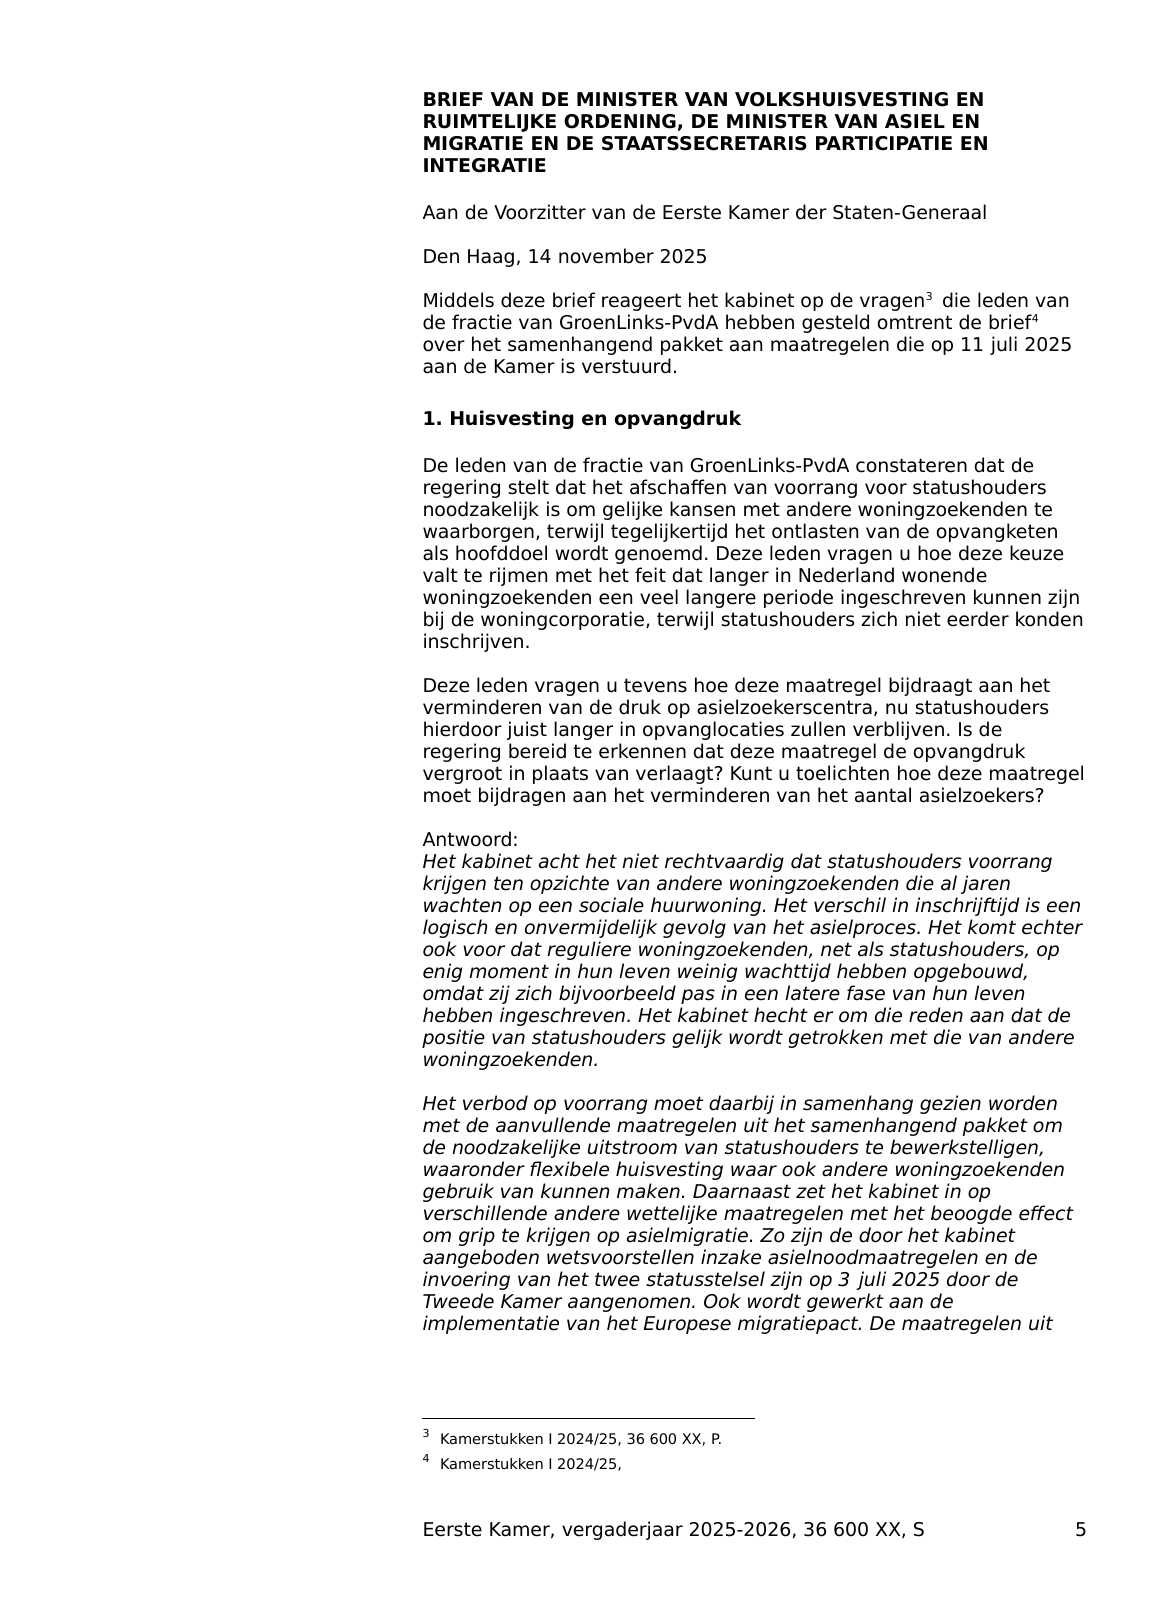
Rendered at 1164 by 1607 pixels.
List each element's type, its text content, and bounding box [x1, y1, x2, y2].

subtitle 1. Huisvesting en opvangdruk [422, 408, 1087, 430]
text Middels deze brief reageert het kabinet op de vragen die leden van de fractie van GroenLinks-PvdA hebben gesteld omtrent de brief over het samenhangend pakket aan maatregelen die op 11 juli 2025 aan de Kamer is verstuurd. [422, 290, 1087, 378]
text Kamerstukken I 2024/25, [422, 1452, 1087, 1474]
text Antwoord: [422, 829, 1087, 851]
text Aan de Voorzitter van de Eerste Kamer der Staten-Generaal [422, 202, 1087, 224]
text Deze leden vragen u tevens hoe deze maatregel bijdraagt aan het verminderen van de druk op asielzoekerscentra, nu statushouders hierdoor juist langer in opvanglocaties zullen verblijven. Is de regering bereid te erkennen dat deze maatregel de opvangdruk vergroot in plaats van verlaagt? Kunt u toelichten hoe deze maatregel moet bijdragen aan het verminderen van het aantal asielzoekers? [422, 675, 1087, 807]
text De leden van de fractie van GroenLinks-PvdA constateren dat de regering stelt dat het afschaffen van voorrang voor statushouders noodzakelijk is om gelijke kansen met andere woningzoekenden te waarborgen, terwijl tegelijkertijd het ontlasten van de opvangketen als hoofddoel wordt genoemd. Deze leden vragen u hoe deze keuze valt te rijmen met het feit dat langer in Nederland wonende woningzoekenden een veel langere periode ingeschreven kunnen zijn bij de woningcorporatie, terwijl statushouders zich niet eerder konden inschrijven. [422, 455, 1087, 653]
text Het kabinet acht het niet rechtvaardig dat statushouders voorrang krijgen ten opzichte van andere woningzoekenden die al jaren wachten op een sociale huurwoning. Het verschil in inschrijftijd is een logisch en onvermijdelijk gevolg van het asielproces. Het komt echter ook voor dat reguliere woningzoekenden, net als statushouders, op enig moment in hun leven weinig wachttijd hebben opgebouwd, omdat zij zich bijvoorbeeld pas in een latere fase van hun leven hebben ingeschreven. Het kabinet hecht er om die reden aan dat de positie van statushouders gelijk wordt getrokken met die van andere woningzoekenden. [422, 851, 1087, 1071]
subtitle BRIEF VAN DE MINISTER VAN VOLKSHUISVESTING EN RUIMTELIJKE ORDENING, DE MINISTER VAN ASIEL EN MIGRATIE EN DE STAATSSECRETARIS PARTICIPATIE EN INTEGRATIE [422, 89, 1087, 177]
text Den Haag, 14 november 2025 [422, 246, 1087, 268]
text Het verbod op voorrang moet daarbij in samenhang gezien worden met de aanvullende maatregelen uit het samenhangend pakket om de noodzakelijke uitstroom van statushouders te bewerkstelligen, waaronder flexibele huisvesting waar ook andere woningzoekenden gebruik van kunnen maken. Daarnaast zet het kabinet in op verschillende andere wettelijke maatregelen met het beoogde effect om grip te krijgen op asielmigratie. Zo zijn de door het kabinet aangeboden wetsvoorstellen inzake asielnoodmaatregelen en de invoering van het twee statusstelsel zijn op 3 juli 2025 door de Tweede Kamer aangenomen. Ook wordt gewerkt aan de implementatie van het Europese migratiepact. De maatregelen uit [422, 1093, 1087, 1335]
text Kamerstukken I 2024/25, 36 600 XX, P. [422, 1427, 1087, 1449]
